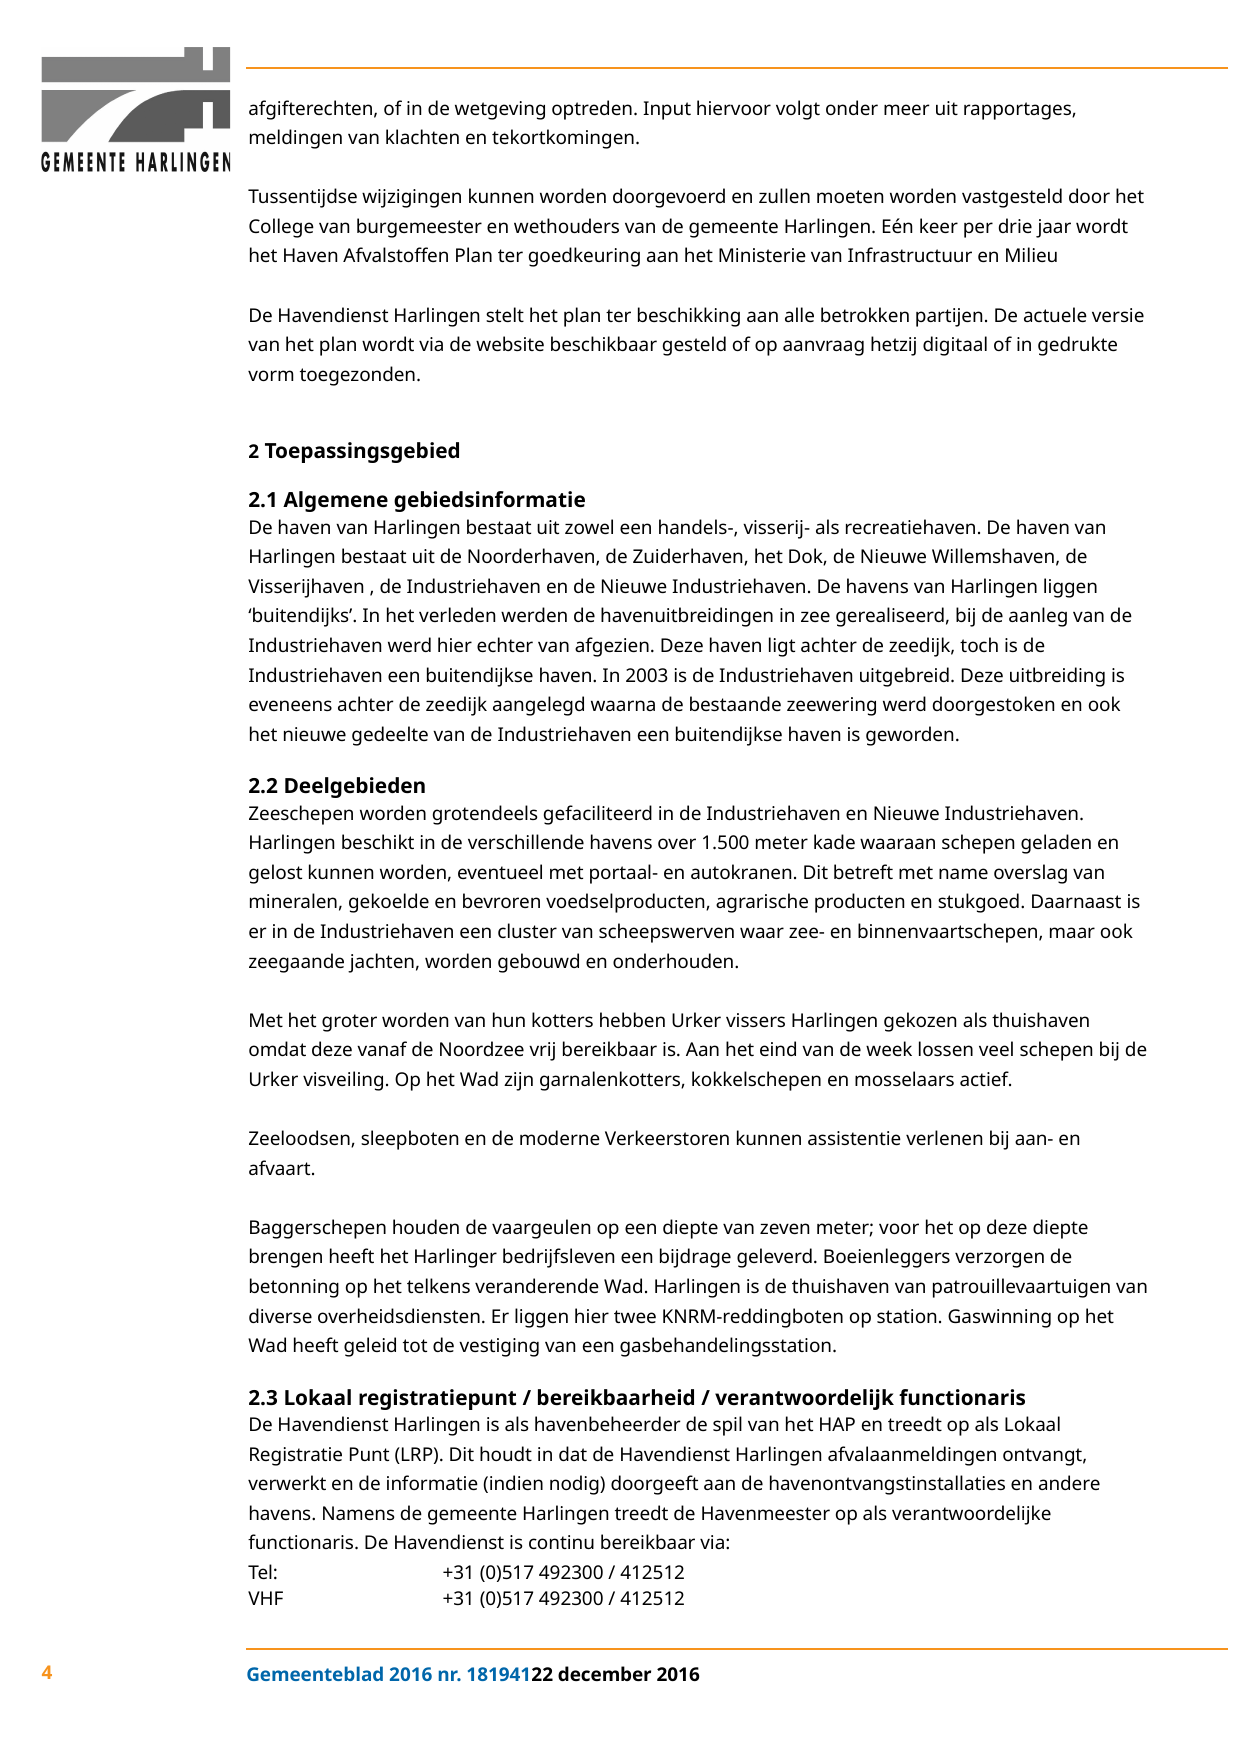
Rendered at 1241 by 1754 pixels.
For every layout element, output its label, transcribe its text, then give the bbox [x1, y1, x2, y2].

text Met het groter worden van hun kotters hebben Urker vissers Harlingen gekozen als thuishaven omdat deze vanaf de Noordzee vrij bereikbaar is. Aan het eind van de week lossen veel schepen bij de Urker visveiling. Op het Wad zijn garnalenkotters, kokkelschepen en mosselaars actief. [248, 1007, 1152, 1092]
text Tussentijdse wijzigingen kunnen worden doorgevoerd en zullen moeten worden vastgesteld door het College van burgemeester en wethouders van de gemeente Harlingen. Eén keer per drie jaar wordt het Haven Afvalstoffen Plan ter goedkeuring aan het Ministerie van Infrastructuur en Milieu [248, 183, 1152, 268]
text Zeeschepen worden grotendeels gefaciliteerd in de Industriehaven en Nieuwe Industriehaven. Harlingen beschikt in de verschillende havens over 1.500 meter kade waaraan schepen geladen en gelost kunnen worden, eventueel met portaal- en autokranen. Dit betreft met name overslag van mineralen, gekoelde en bevroren voedselproducten, agrarische producten en stukgoed. Daarnaast is er in de Industriehaven een cluster van scheepswerven waar zee- en binnenvaartschepen, maar ook zeegaande jachten, worden gebouwd en onderhouden. [248, 800, 1152, 973]
text 2 Toepassingsgebied [248, 436, 1152, 465]
table_cell VHF [248, 1585, 442, 1611]
text De haven van Harlingen bestaat uit zowel een handels-, visserij- als recreatiehaven. De haven van Harlingen bestaat uit de Noorderhaven, de Zuiderhaven, het Dok, de Nieuwe Willemshaven, de Visserijhaven , de Industriehaven en de Nieuwe Industriehaven. De havens van Harlingen liggen ‘buitendijks’. In het verleden werden de havenuitbreidingen in zee gerealiseerd, bij de aanleg van de Industriehaven werd hier echter van afgezien. Deze haven ligt achter de zeedijk, toch is de Industriehaven een buitendijkse haven. In 2003 is de Industriehaven uitgebreid. Deze uitbreiding is eveneens achter de zeedijk aangelegd waarna de bestaande zeewering werd doorgestoken en ook het nieuwe gedeelte van de Industriehaven een buitendijkse haven is geworden. [248, 514, 1152, 747]
table_cell +31 (0)517 492300 / 412512 [442, 1585, 1152, 1611]
text Zeeloodsen, sleepboten en de moderne Verkeerstoren kunnen assistentie verlenen bij aan- en afvaart. [248, 1125, 1152, 1181]
table_header Tel: [248, 1559, 442, 1585]
table_header +31 (0)517 492300 / 412512 [442, 1559, 1152, 1585]
text afgifterechten, of in de wetgeving optreden. Input hiervoor volgt onder meer uit rapportages, meldingen van klachten en tekortkomingen. [248, 95, 1152, 150]
text 2.3 Lokaal registratiepunt / bereikbaarheid / verantwoordelijk functionaris [248, 1383, 1152, 1411]
text De Havendienst Harlingen stelt het plan ter beschikking aan alle betrokken partijen. De actuele versie van het plan wordt via de website beschikbaar gesteld of op aanvraag hetzij digitaal of in gedrukte vorm toegezonden. [248, 302, 1152, 387]
text Baggerschepen houden de vaargeulen op een diepte van zeven meter; voor het op deze diepte brengen heeft het Harlinger bedrijfsleven een bijdrage geleverd. Boeienleggers verzorgen de betonning op het telkens veranderende Wad. Harlingen is de thuishaven van patrouillevaartuigen van diverse overheidsdiensten. Er liggen hier twee KNRM-reddingboten op station. Gaswinning op het Wad heeft geleid tot de vestiging van een gasbehandelingsstation. [248, 1214, 1152, 1358]
picture [41, 47, 231, 172]
text 2.2 Deelgebieden [248, 771, 1152, 800]
text 2.1 Algemene gebiedsinformatie [248, 486, 1152, 514]
text De Havendienst Harlingen is als havenbeheerder de spil van het HAP en treedt op als Lokaal Registratie Punt (LRP). Dit houdt in dat de Havendienst Harlingen afvalaanmeldingen ontvangt, verwerkt en de informatie (indien nodig) doorgeeft aan de havenontvangstinstallaties en andere havens. Namens de gemeente Harlingen treedt de Havenmeester op als verantwoordelijke functionaris. De Havendienst is continu bereikbaar via: [248, 1411, 1152, 1555]
